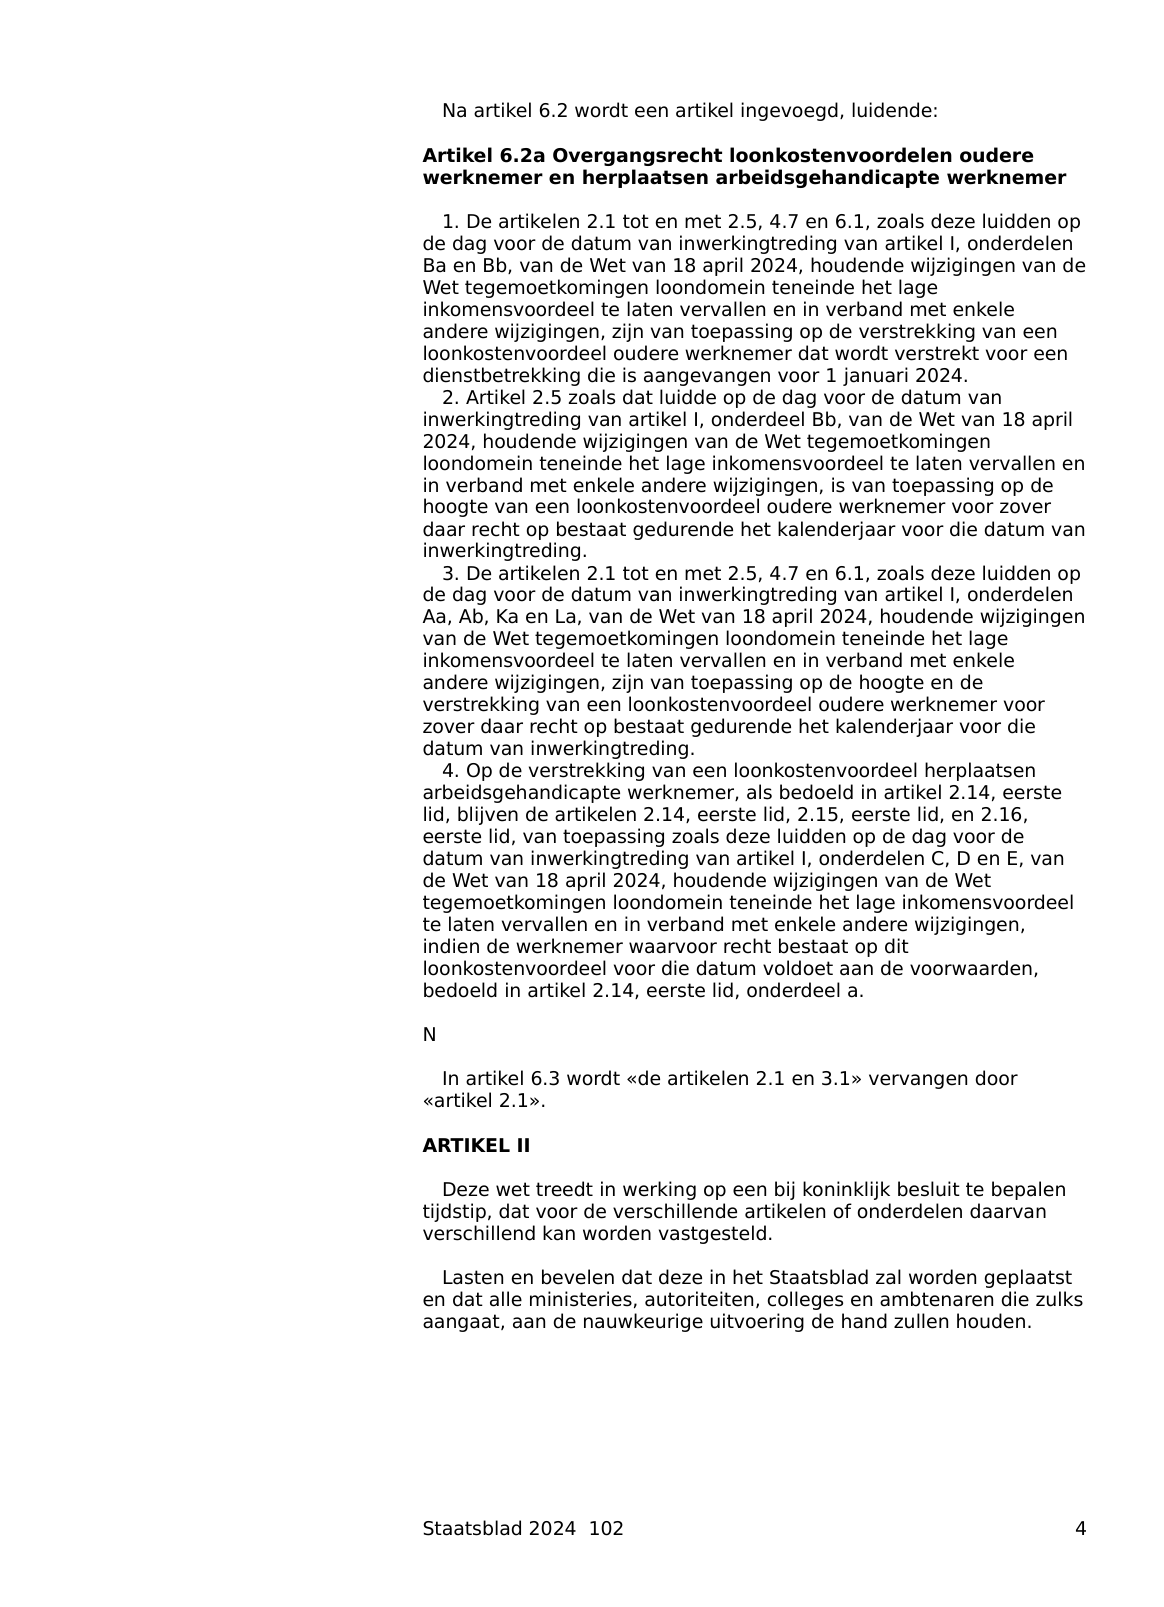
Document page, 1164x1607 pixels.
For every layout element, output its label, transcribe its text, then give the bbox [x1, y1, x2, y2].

text 3. De artikelen 2.1 tot en met 2.5, 4.7 en 6.1, zoals deze luidden op de dag voor de datum van inwerkingtreding van artikel I, onderdelen Aa, Ab, Ka en La, van de Wet van 18 april 2024, houdende wijzigingen van de Wet tegemoetkomingen loondomein teneinde het lage inkomensvoordeel te laten vervallen en in verband met enkele andere wijzigingen, zijn van toepassing op de hoogte en de verstrekking van een loonkostenvoordeel oudere werknemer voor zover daar recht op bestaat gedurende het kalenderjaar voor die datum van inwerkingtreding. [422, 562, 1087, 760]
text 2. Artikel 2.5 zoals dat luidde op de dag voor de datum van inwerkingtreding van artikel I, onderdeel Bb, van de Wet van 18 april 2024, houdende wijzigingen van de Wet tegemoetkomingen loondomein teneinde het lage inkomensvoordeel te laten vervallen en in verband met enkele andere wijzigingen, is van toepassing op de hoogte van een loonkostenvoordeel oudere werknemer voor zover daar recht op bestaat gedurende het kalenderjaar voor die datum van inwerkingtreding. [422, 387, 1087, 562]
subtitle Artikel 6.2a Overgangsrecht loonkostenvoordelen oudere werknemer en herplaatsen arbeidsgehandicapte werknemer [422, 144, 1087, 188]
text N [422, 1024, 1087, 1046]
text Deze wet treedt in werking op een bij koninklijk besluit te bepalen tijdstip, dat voor de verschillende artikelen of onderdelen daarvan verschillend kan worden vastgesteld. [422, 1179, 1087, 1244]
text Lasten en bevelen dat deze in het Staatsblad zal worden geplaatst en dat alle ministeries, autoriteiten, colleges en ambtenaren die zulks aangaat, aan de nauwkeurige uitvoering de hand zullen houden. [422, 1267, 1087, 1333]
text Na artikel 6.2 wordt een artikel ingevoegd, luidende: [422, 100, 1087, 122]
text 1. De artikelen 2.1 tot en met 2.5, 4.7 en 6.1, zoals deze luidden op de dag voor de datum van inwerkingtreding van artikel I, onderdelen Ba en Bb, van de Wet van 18 april 2024, houdende wijzigingen van de Wet tegemoetkomingen loondomein teneinde het lage inkomensvoordeel te laten vervallen en in verband met enkele andere wijzigingen, zijn van toepassing op de verstrekking van een loonkostenvoordeel oudere werknemer dat wordt verstrekt voor een dienstbetrekking die is aangevangen voor 1 januari 2024. [422, 211, 1087, 387]
text 4. Op de verstrekking van een loonkostenvoordeel herplaatsen arbeidsgehandicapte werknemer, als bedoeld in artikel 2.14, eerste lid, blijven de artikelen 2.14, eerste lid, 2.15, eerste lid, en 2.16, eerste lid, van toepassing zoals deze luidden op de dag voor de datum van inwerkingtreding van artikel I, onderdelen C, D en E, van de Wet van 18 april 2024, houdende wijzigingen van de Wet tegemoetkomingen loondomein teneinde het lage inkomensvoordeel te laten vervallen en in verband met enkele andere wijzigingen, indien de werknemer waarvoor recht bestaat op dit loonkostenvoordeel voor die datum voldoet aan de voorwaarden, bedoeld in artikel 2.14, eerste lid, onderdeel a. [422, 760, 1087, 1002]
text In artikel 6.3 wordt «de artikelen 2.1 en 3.1» vervangen door «artikel 2.1». [422, 1068, 1087, 1112]
subtitle ARTIKEL II [422, 1134, 1087, 1156]
